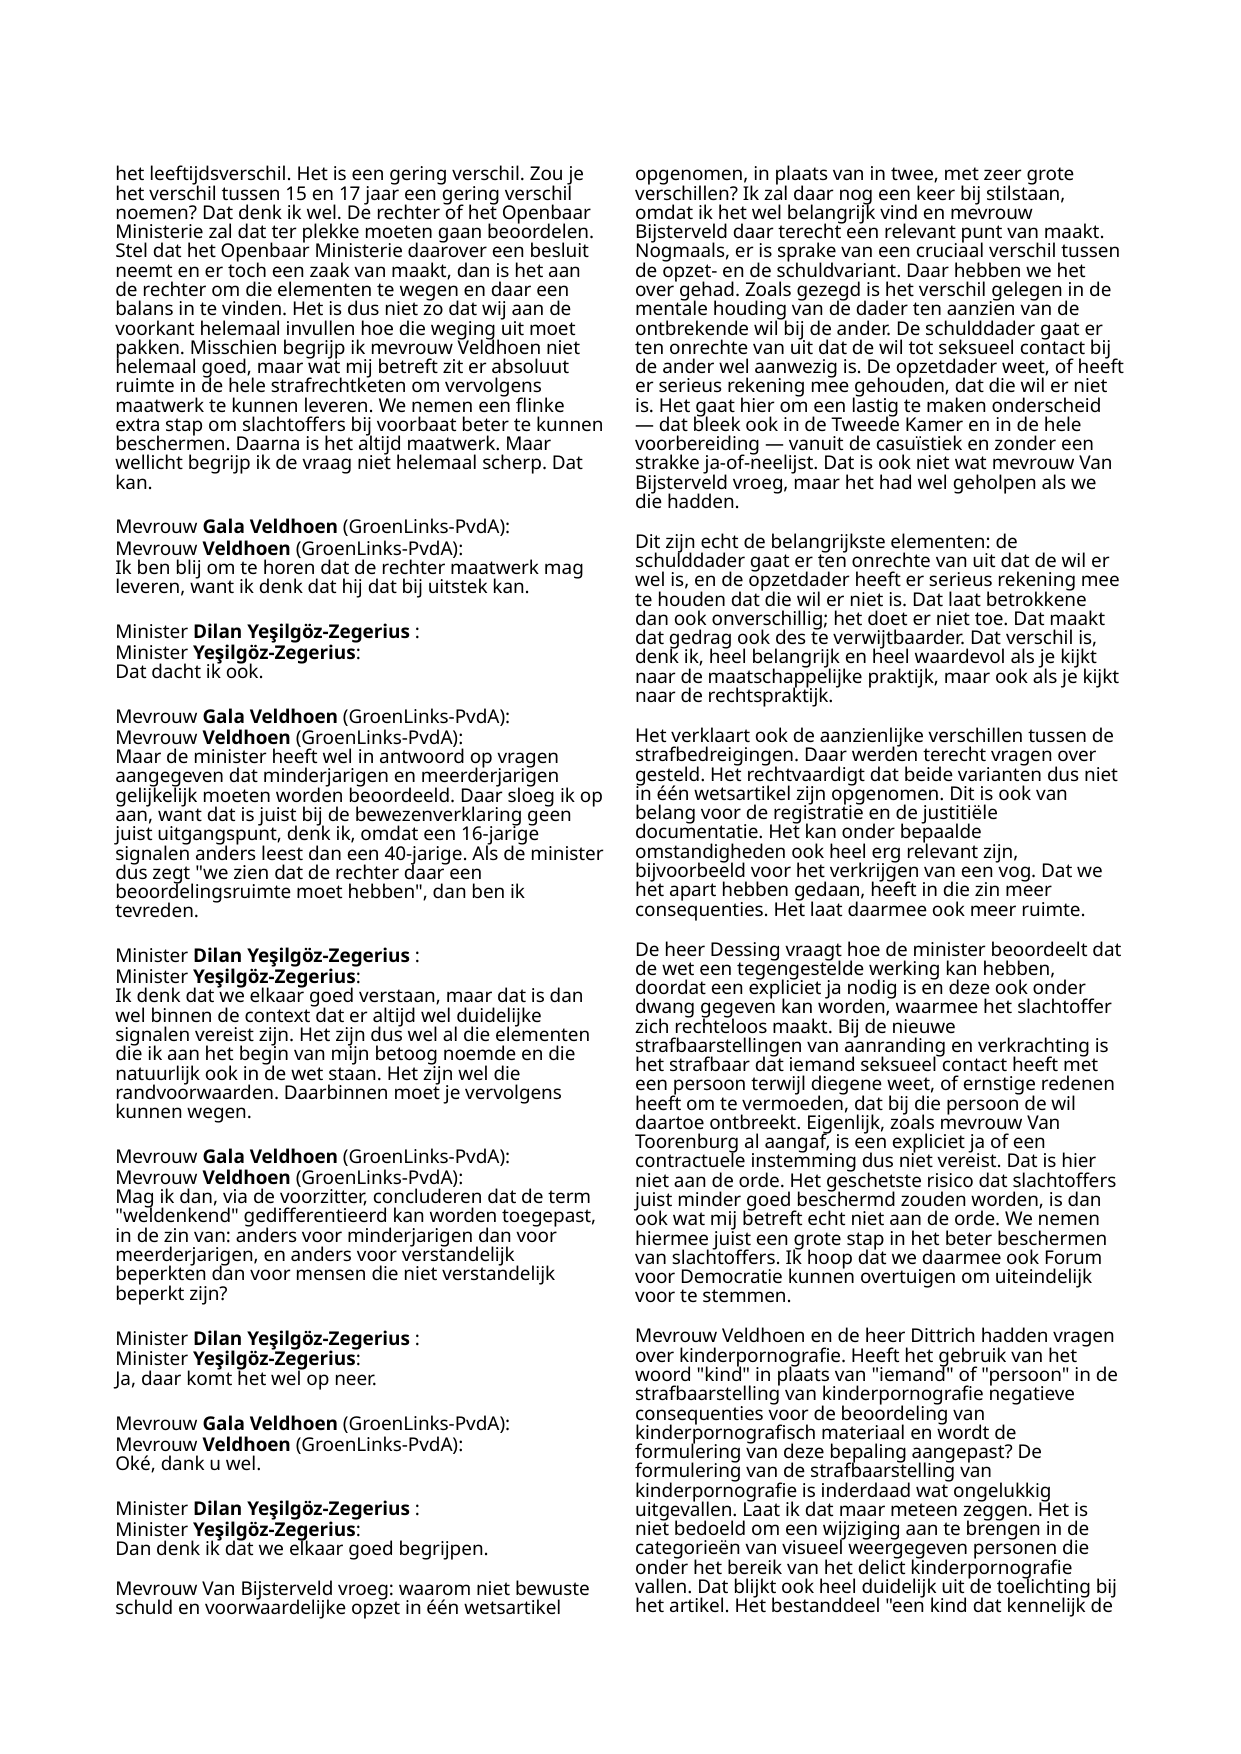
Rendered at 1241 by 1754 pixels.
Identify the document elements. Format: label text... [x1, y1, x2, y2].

text Ik denk dat we elkaar goed verstaan, maar dat is dan wel binnen de context dat er altijd wel duidelijke signalen vereist zijn. Het zijn dus wel al die elementen die ik aan het begin van mijn betoog noemde en die natuurlijk ook in de wet staan. Het zijn wel die randvoorwaarden. Daarbinnen moet je vervolgens kunnen wegen. [115, 987, 605, 1122]
text Dan denk ik dat we elkaar goed begrijpen. [115, 1540, 605, 1559]
text het leeftijdsverschil. Het is een gering verschil. Zou je het verschil tussen 15 en 17 jaar een gering verschil noemen? Dat denk ik wel. De rechter of het Openbaar Ministerie zal dat ter plekke moeten gaan beoordelen. Stel dat het Openbaar Ministerie daarover een besluit neemt en er toch een zaak van maakt, dan is het aan de rechter om die elementen te wegen en daar een balans in te vinden. Het is dus niet zo dat wij aan de voorkant helemaal invullen hoe die weging uit moet pakken. Misschien begrijp ik mevrouw Veldhoen niet helemaal goed, maar wat mij betreft zit er absoluut ruimte in de hele strafrechtketen om vervolgens maatwerk te kunnen leveren. We nemen een flinke extra stap om slachtoffers bij voorbaat beter te kunnen beschermen. Daarna is het altijd maatwerk. Maar wellicht begrijp ik de vraag niet helemaal scherp. Dat kan. [115, 165, 605, 493]
text Mevrouw Veldhoen (GroenLinks-PvdA): [115, 729, 605, 748]
text Minister Dilan Yeşilgöz-Zegerius : [115, 1325, 605, 1350]
text Maar de minister heeft wel in antwoord op vragen aangegeven dat minderjarigen en meerderjarigen gelijkelijk moeten worden beoordeeld. Daar sloeg ik op aan, want dat is juist bij de bewezenverklaring geen juist uitgangspunt, denk ik, omdat een 16-jarige signalen anders leest dan een 40-jarige. Als de minister dus zegt "we zien dat de rechter daar een beoordelingsruimte moet hebben", dan ben ik tevreden. [115, 748, 605, 922]
text De heer Dessing vraagt hoe de minister beoordeelt dat de wet een tegengestelde werking kan hebben, doordat een expliciet ja nodig is en deze ook onder dwang gegeven kan worden, waarmee het slachtoffer zich rechteloos maakt. Bij de nieuwe strafbaarstellingen van aanranding en verkrachting is het strafbaar dat iemand seksueel contact heeft met een persoon terwijl diegene weet, of ernstige redenen heeft om te vermoeden, dat bij die persoon de wil daartoe ontbreekt. Eigenlijk, zoals mevrouw Van Toorenburg al aangaf, is een expliciet ja of een contractuele instemming dus niet vereist. Dat is hier niet aan de orde. Het geschetste risico dat slachtoffers juist minder goed beschermd zouden worden, is dan ook wat mij betreft echt niet aan de orde. We nemen hiermee juist een grote stap in het beter beschermen van slachtoffers. Ik hoop dat we daarmee ook Forum voor Democratie kunnen overtuigen om uiteindelijk voor te stemmen. [635, 941, 1125, 1307]
text Ja, daar komt het wel op neer. [115, 1370, 605, 1389]
text Mevrouw Veldhoen (GroenLinks-PvdA): [115, 1169, 605, 1188]
text Mevrouw Gala Veldhoen (GroenLinks-PvdA): [115, 514, 605, 539]
text Mag ik dan, via de voorzitter, concluderen dat de term "weldenkend" gedifferentieerd kan worden toegepast, in de zin van: anders voor minderjarigen dan voor meerderjarigen, en anders voor verstandelijk beperkten dan voor mensen die niet verstandelijk beperkt zijn? [115, 1188, 605, 1304]
text Mevrouw Gala Veldhoen (GroenLinks-PvdA): [115, 703, 605, 729]
text Minister Dilan Yeşilgöz-Zegerius : [115, 942, 605, 968]
text Minister Dilan Yeşilgöz-Zegerius : [115, 1495, 605, 1521]
text Minister Dilan Yeşilgöz-Zegerius : [115, 618, 605, 644]
text opgenomen, in plaats van in twee, met zeer grote verschillen? Ik zal daar nog een keer bij stilstaan, omdat ik het wel belangrijk vind en mevrouw Bijsterveld daar terecht een relevant punt van maakt. Nogmaals, er is sprake van een cruciaal verschil tussen de opzet- en de schuldvariant. Daar hebben we het over gehad. Zoals gezegd is het verschil gelegen in de mentale houding van de dader ten aanzien van de ontbrekende wil bij de ander. De schulddader gaat er ten onrechte van uit dat de wil tot seksueel contact bij de ander wel aanwezig is. De opzetdader weet, of heeft er serieus rekening mee gehouden, dat die wil er niet is. Het gaat hier om een lastig te maken onderscheid — dat bleek ook in de Tweede Kamer en in de hele voorbereiding — vanuit de casuïstiek en zonder een strakke ja-of-neelijst. Dat is ook niet wat mevrouw Van Bijsterveld vroeg, maar het had wel geholpen als we die hadden. [635, 165, 1125, 512]
text Minister Yeşilgöz-Zegerius: [115, 1521, 605, 1540]
text Oké, dank u wel. [115, 1455, 605, 1474]
text Dit zijn echt de belangrijkste elementen: de schulddader gaat er ten onrechte van uit dat de wil er wel is, en de opzetdader heeft er serieus rekening mee te houden dat die wil er niet is. Dat laat betrokkene dan ook onverschillig; het doet er niet toe. Dat maakt dat gedrag ook des te verwijtbaarder. Dat verschil is, denk ik, heel belangrijk en heel waardevol als je kijkt naar de maatschappelijke praktijk, maar ook als je kijkt naar de rechtspraktijk. [635, 533, 1125, 706]
text Mevrouw Van Bijsterveld vroeg: waarom niet bewuste schuld en voorwaardelijke opzet in één wetsartikel [115, 1580, 605, 1618]
text Mevrouw Gala Veldhoen (GroenLinks-PvdA): [115, 1143, 605, 1169]
text Ik ben blij om te horen dat de rechter maatwerk mag leveren, want ik denk dat hij dat bij uitstek kan. [115, 559, 605, 597]
text Het verklaart ook de aanzienlijke verschillen tussen de strafbedreigingen. Daar werden terecht vragen over gesteld. Het rechtvaardigt dat beide varianten dus niet in één wetsartikel zijn opgenomen. Dit is ook van belang voor de registratie en de justitiële documentatie. Het kan onder bepaalde omstandigheden ook heel erg relevant zijn, bijvoorbeeld voor het verkrijgen van een vog. Dat we het apart hebben gedaan, heeft in die zin meer consequenties. Het laat daarmee ook meer ruimte. [635, 727, 1125, 920]
text Dat dacht ik ook. [115, 663, 605, 682]
text Minister Yeşilgöz-Zegerius: [115, 644, 605, 663]
text Mevrouw Veldhoen en de heer Dittrich hadden vragen over kinderpornografie. Heeft het gebruik van het woord "kind" in plaats van "iemand" of "persoon" in de strafbaarstelling van kinderpornografie negatieve consequenties voor de beoordeling van kinderpornografisch materiaal en wordt de formulering van deze bepaling aangepast? De formulering van de strafbaarstelling van kinderpornografie is inderdaad wat ongelukkig uitgevallen. Laat ik dat maar meteen zeggen. Het is niet bedoeld om een wijziging aan te brengen in de categorieën van visueel weergegeven personen die onder het bereik van het delict kinderpornografie vallen. Dat blijkt ook heel duidelijk uit de toelichting bij het artikel. Het bestanddeel "een kind dat kennelijk de [635, 1327, 1125, 1616]
text Minister Yeşilgöz-Zegerius: [115, 968, 605, 987]
text Minister Yeşilgöz-Zegerius: [115, 1350, 605, 1370]
text Mevrouw Gala Veldhoen (GroenLinks-PvdA): [115, 1410, 605, 1436]
text Mevrouw Veldhoen (GroenLinks-PvdA): [115, 1436, 605, 1455]
text Mevrouw Veldhoen (GroenLinks-PvdA): [115, 539, 605, 559]
